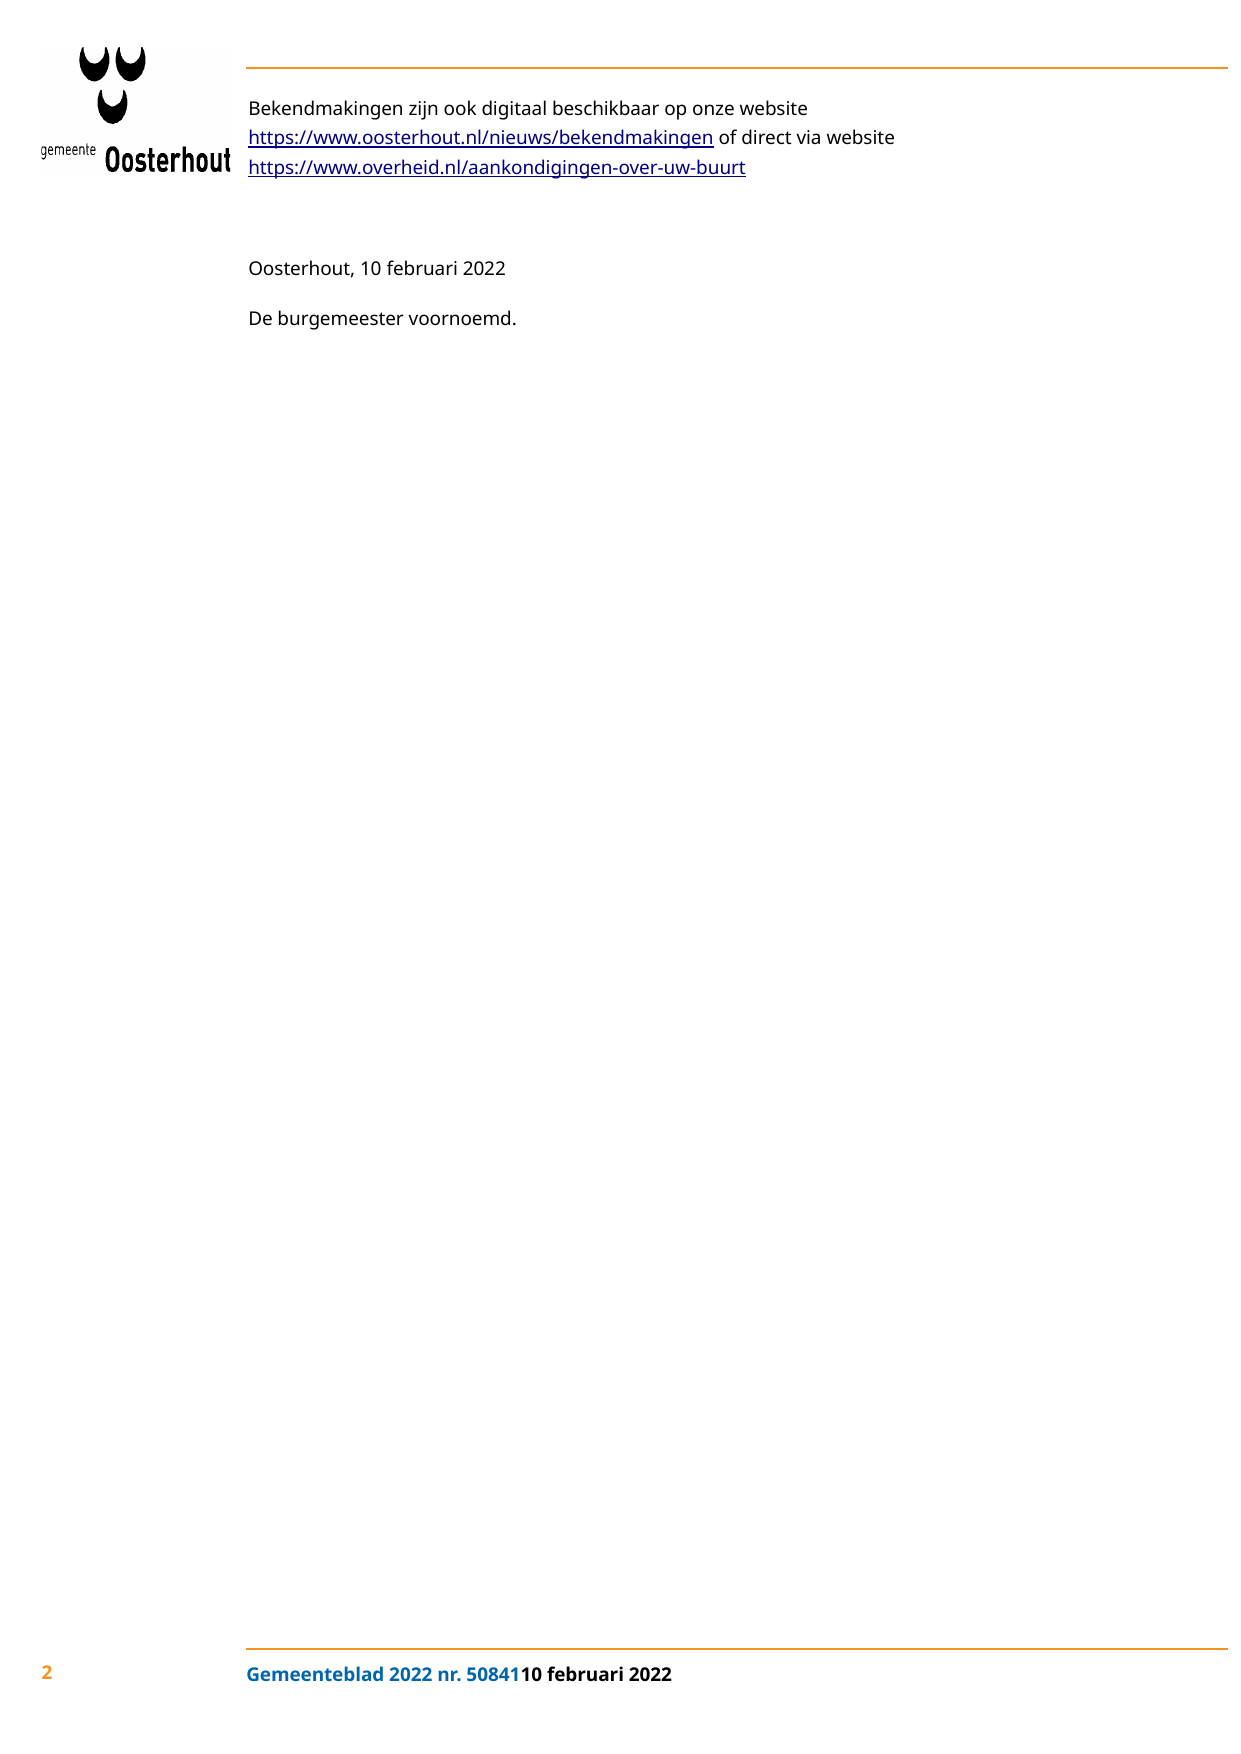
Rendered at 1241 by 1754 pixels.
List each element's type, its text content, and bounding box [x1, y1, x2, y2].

text De burgemeester voornoemd. [248, 305, 1152, 331]
text Bekendmakingen zijn ook digitaal beschikbaar op onze website https://www.oosterhout.nl/nieuws/bekendmakingen of direct via website https://www.overheid.nl/aankondigingen-over-uw-buurt [248, 95, 1152, 180]
text Oosterhout, 10 februari 2022 [248, 255, 1152, 281]
picture [41, 47, 231, 172]
